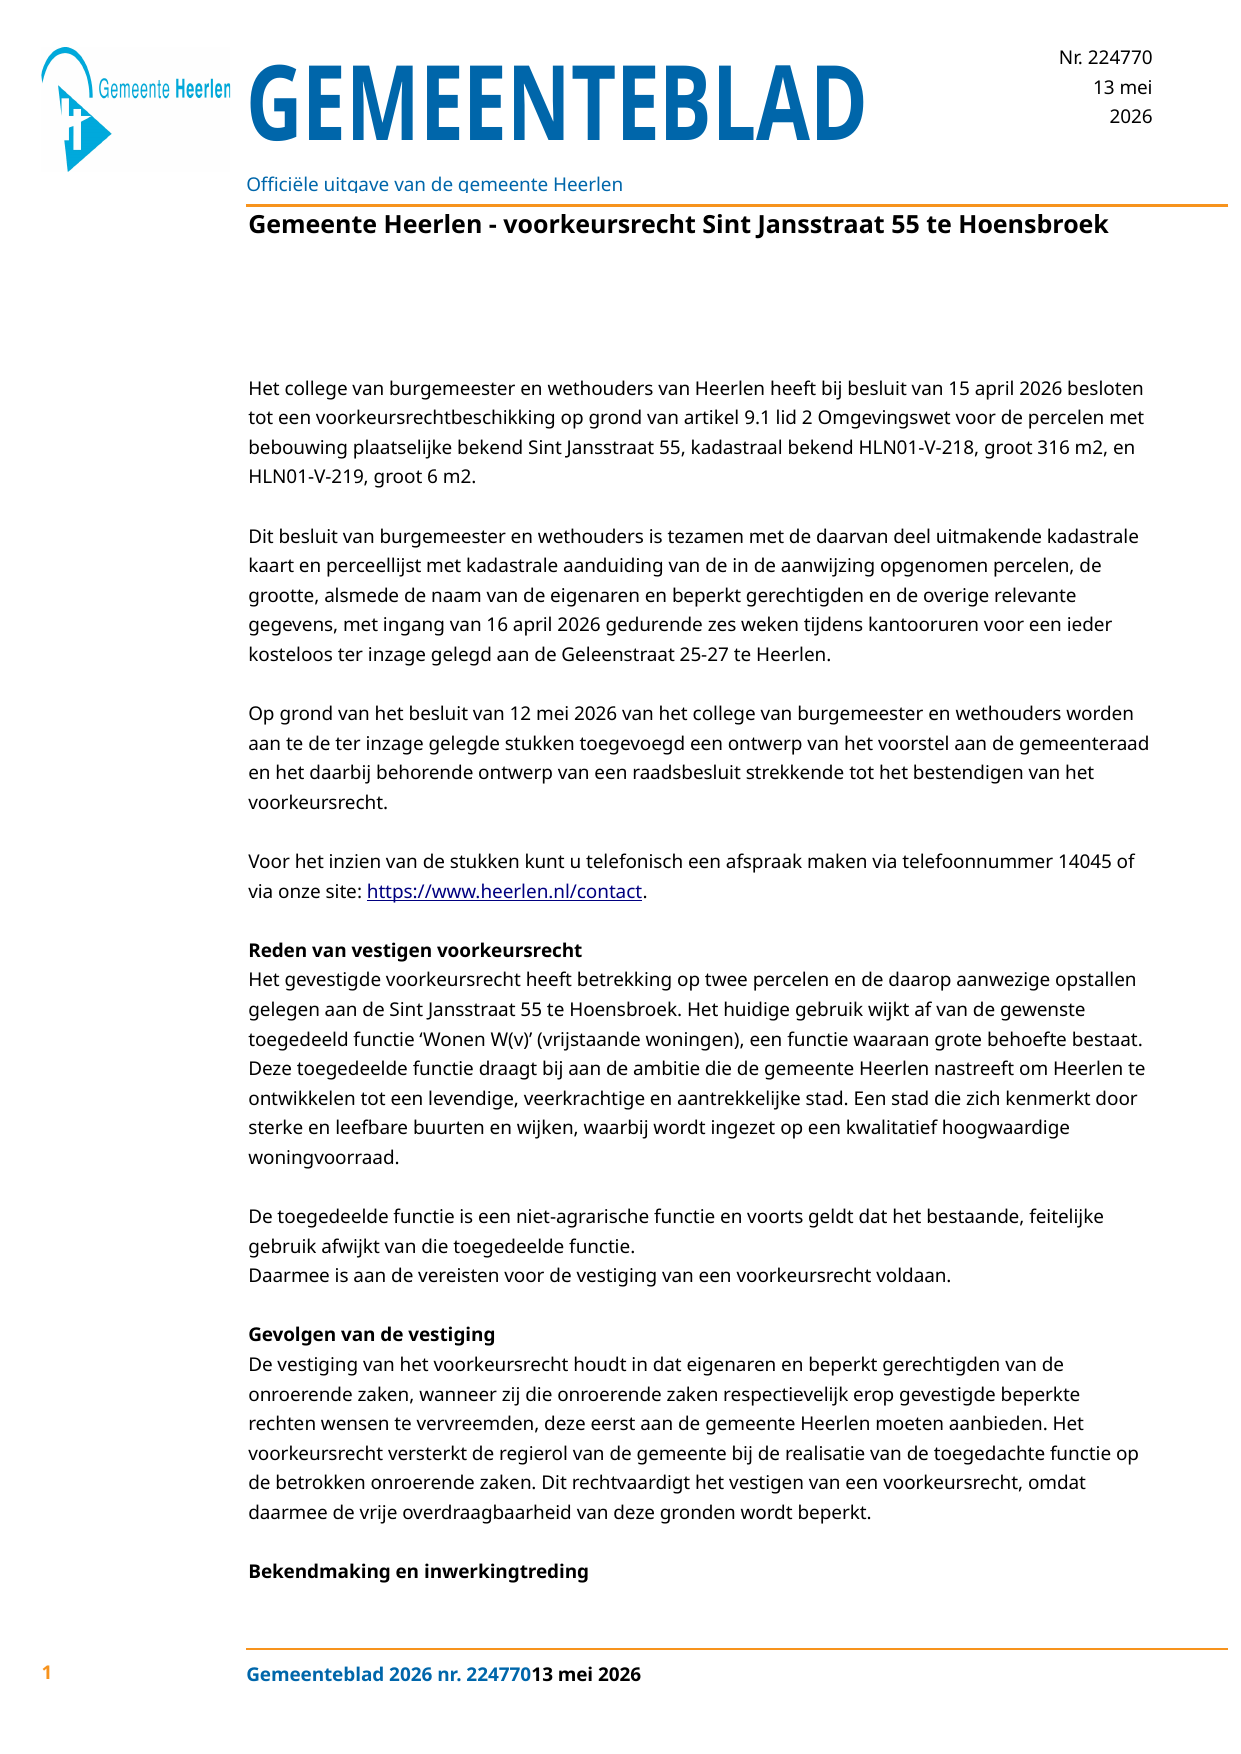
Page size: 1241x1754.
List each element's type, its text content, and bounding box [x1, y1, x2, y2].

text Bekendmaking en inwerkingtreding [248, 1558, 1152, 1584]
text Daarmee is aan de vereisten voor de vestiging van een voorkeursrecht voldaan. [248, 1262, 1152, 1288]
picture [41, 47, 59, 70]
text Gemeente Heerlen - voorkeursrecht Sint Jansstraat 55 te Hoensbroek [248, 207, 1152, 241]
picture [41, 47, 231, 172]
text Gevolgen van de vestiging [248, 1322, 1152, 1347]
text De vestiging van het voorkeursrecht houdt in dat eigenaren en beperkt gerechtigden van de onroerende zaken, wanneer zij die onroerende zaken respectievelijk erop gevestigde beperkte rechten wensen te vervreemden, deze eerst aan de gemeente Heerlen moeten aanbieden. Het voorkeursrecht versterkt de regierol van de gemeente bij de realisatie van de toegedachte functie op de betrokken onroerende zaken. Dit rechtvaardigt het vestigen van een voorkeursrecht, omdat daarmee de vrije overdraagbaarheid van deze gronden wordt beperkt. [248, 1351, 1152, 1525]
text Het college van burgemeester en wethouders van Heerlen heeft bij besluit van 15 april 2026 besloten tot een voorkeursrechtbeschikking op grond van artikel 9.1 lid 2 Omgevingswet voor de percelen met bebouwing plaatselijke bekend Sint Jansstraat 55, kadastraal bekend HLN01-V-218, groot 316 m2, en HLN01-V-219, groot 6 m2. [248, 375, 1152, 489]
text Reden van vestigen voorkeursrecht [248, 937, 1152, 963]
text Dit besluit van burgemeester en wethouders is tezamen met de daarvan deel uitmakende kadastrale kaart en perceellijst met kadastrale aanduiding van de in de aanwijzing opgenomen percelen, de grootte, alsmede de naam van de eigenaren en beperkt gerechtigden en de overige relevante gegevens, met ingang van 16 april 2026 gedurende zes weken tijdens kantooruren voor een ieder kosteloos ter inzage gelegd aan de Geleenstraat 25-27 te Heerlen. [248, 523, 1152, 667]
text Op grond van het besluit van 12 mei 2026 van het college van burgemeester en wethouders worden aan te de ter inzage gelegde stukken toegevoegd een ontwerp van het voorstel aan de gemeenteraad en het daarbij behorende ontwerp van een raadsbesluit strekkende tot het bestendigen van het voorkeursrecht. [248, 700, 1152, 815]
text Voor het inzien van de stukken kunt u telefonisch een afspraak maken via telefoonnummer 14045 of via onze site: https://www.heerlen.nl/contact. [248, 848, 1152, 903]
text Het gevestigde voorkeursrecht heeft betrekking op twee percelen en de daarop aanwezige opstallen gelegen aan de Sint Jansstraat 55 te Hoensbroek. Het huidige gebruik wijkt af van de gewenste toegedeeld functie ‘Wonen W(v)’ (vrijstaande woningen), een functie waaraan grote behoefte bestaat. Deze toegedeelde functie draagt bij aan de ambitie die de gemeente Heerlen nastreeft om Heerlen te ontwikkelen tot een levendige, veerkrachtige en aantrekkelijke stad. Een stad die zich kenmerkt door sterke en leefbare buurten en wijken, waarbij wordt ingezet op een kwalitatief hoogwaardige woningvoorraad. [248, 967, 1152, 1170]
text De toegedeelde functie is een niet-agrarische functie en voorts geldt dat het bestaande, feitelijke gebruik afwijkt van die toegedeelde functie. [248, 1203, 1152, 1258]
